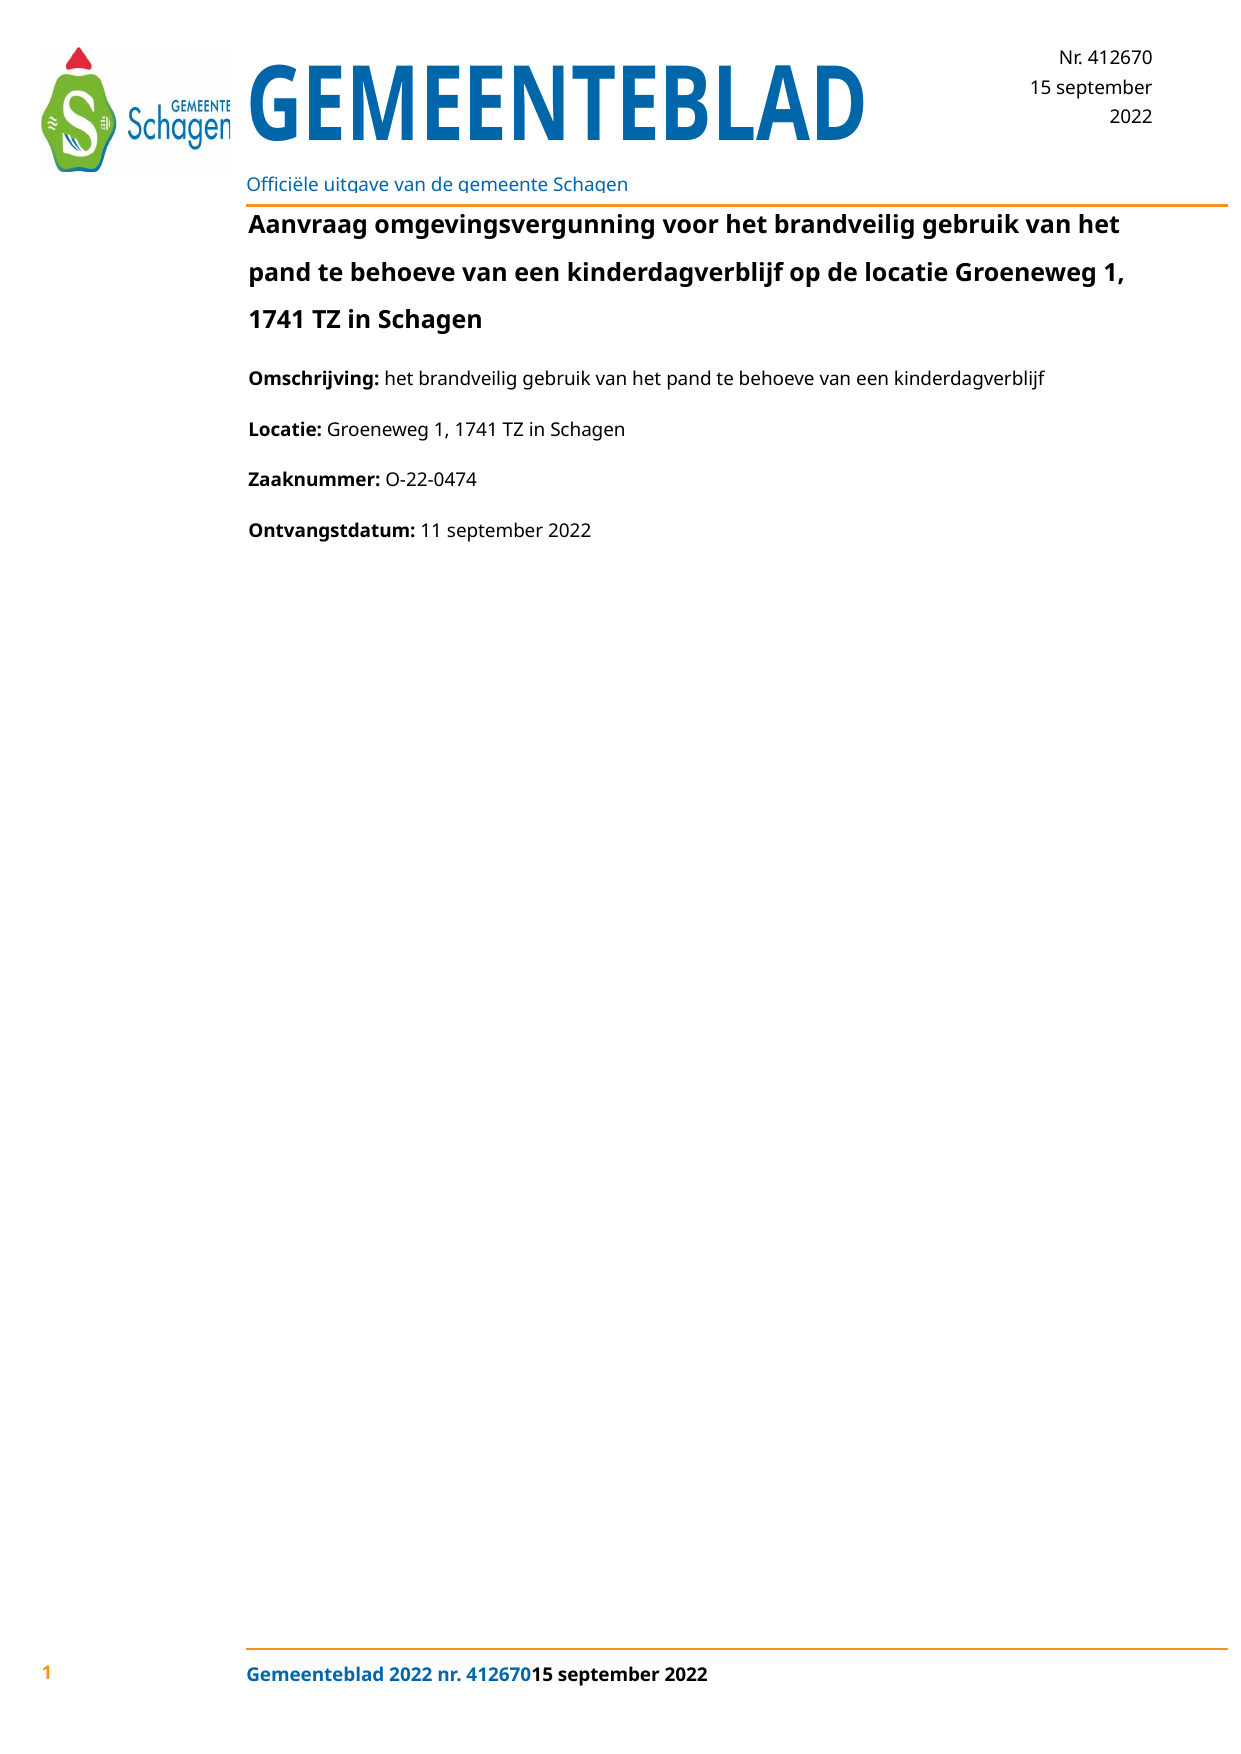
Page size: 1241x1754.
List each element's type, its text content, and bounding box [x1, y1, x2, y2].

picture [41, 47, 231, 172]
text Aanvraag omgevingsvergunning voor het brandveilig gebruik van het pand te behoeve van een kinderdagverblijf op de locatie Groeneweg 1, 1741 TZ in Schagen [248, 207, 1152, 336]
text Locatie: Groeneweg 1, 1741 TZ in Schagen [248, 416, 1152, 442]
text Omschrijving: het brandveilig gebruik van het pand te behoeve van een kinderdagverblijf [248, 366, 1152, 391]
text Zaaknummer: O-22-0474 [248, 466, 1152, 492]
text Ontvangstdatum: 11 september 2022 [248, 517, 1152, 542]
